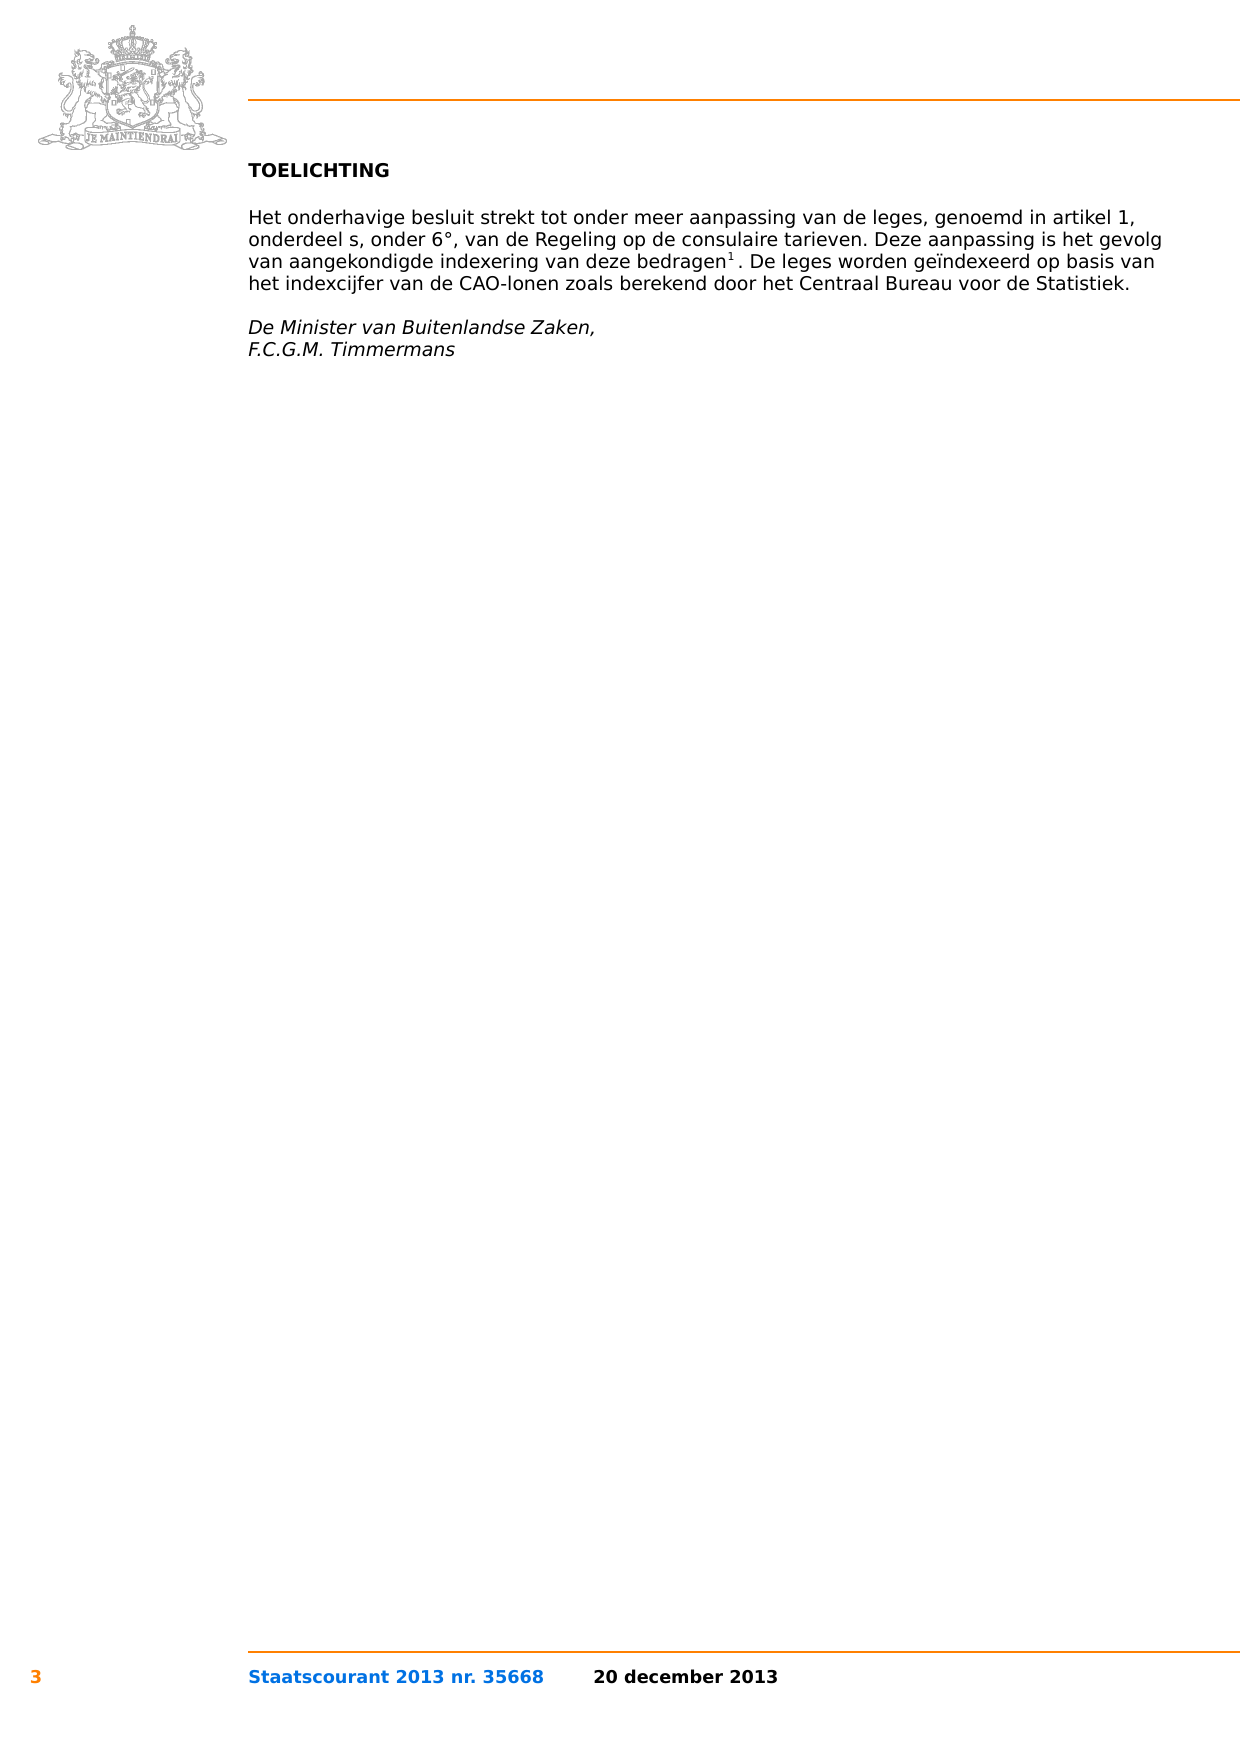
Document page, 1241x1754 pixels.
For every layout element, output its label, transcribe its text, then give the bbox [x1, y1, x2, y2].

subtitle TOELICHTING [248, 160, 1163, 182]
text De Minister van Buitenlandse Zaken, F.C.G.M. Timmermans [248, 317, 1163, 361]
text Het onderhavige besluit strekt tot onder meer aanpassing van de leges, genoemd in artikel 1, onderdeel s, onder 6°, van de Regeling op de consulaire tarieven. Deze aanpassing is het gevolg van aangekondigde indexering van deze bedragen. De leges worden geïndexeerd op basis van het indexcijfer van de CAO-lonen zoals berekend door het Centraal Bureau voor de Statistiek. [248, 207, 1163, 295]
picture [38, 25, 227, 150]
